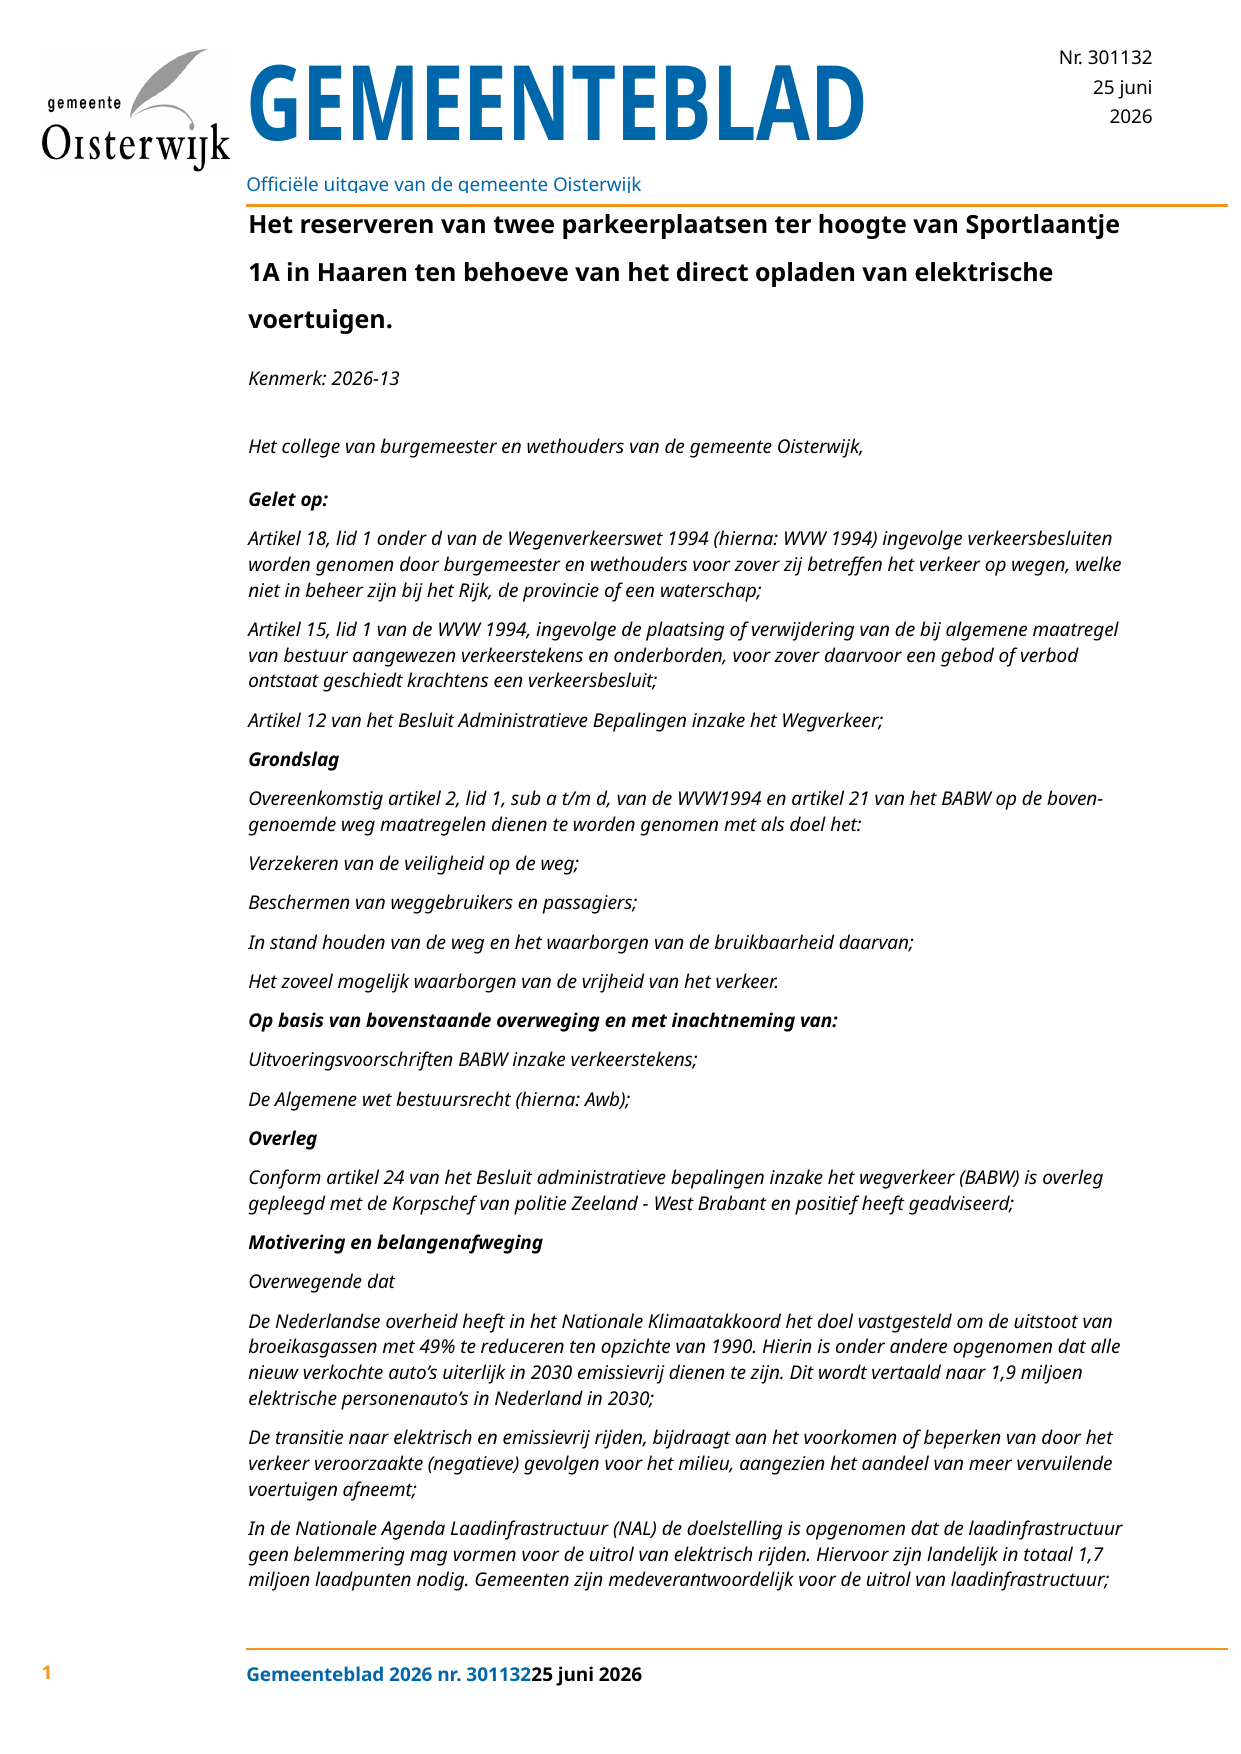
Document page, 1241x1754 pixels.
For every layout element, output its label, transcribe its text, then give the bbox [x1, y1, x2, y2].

text Kenmerk: 2026-13 [248, 366, 1152, 391]
text Op basis van bovenstaande overweging en met inachtneming van: [248, 1007, 1152, 1033]
text Artikel 12 van het Besluit Administratieve Bepalingen inzake het Wegverkeer; [248, 707, 1152, 732]
picture [41, 47, 231, 172]
text Verzekeren van de veiligheid op de weg; [248, 850, 1152, 876]
text De Algemene wet bestuursrecht (hierna: Awb); [248, 1086, 1152, 1112]
text Conform artikel 24 van het Besluit administratieve bepalingen inzake het wegverkeer (BABW) is overleg gepleegd met de Korpschef van politie Zeeland - West Brabant en positief heeft geadviseerd; [248, 1164, 1152, 1216]
text Grondslag [248, 746, 1152, 772]
text Motivering en belangenafweging [248, 1229, 1152, 1255]
text Uitvoeringsvoorschriften BABW inzake verkeerstekens; [248, 1047, 1152, 1072]
text De Nederlandse overheid heeft in het Nationale Klimaatakkoord het doel vastgesteld om de uitstoot van broeikasgassen met 49% te reduceren ten opzichte van 1990. Hierin is onder andere opgenomen dat alle nieuw verkochte auto’s uiterlijk in 2030 emissievrij dienen te zijn. Dit wordt vertaald naar 1,9 miljoen elektrische personenauto’s in Nederland in 2030; [248, 1308, 1152, 1411]
text Overleg [248, 1125, 1152, 1151]
text Overwegende dat [248, 1269, 1152, 1294]
text Beschermen van weggebruikers en passagiers; [248, 889, 1152, 915]
text Het reserveren van twee parkeerplaatsen ter hoogte van Sportlaantje 1A in Haaren ten behoeve van het direct opladen van elektrische voertuigen. [248, 207, 1152, 336]
text In de Nationale Agenda Laadinfrastructuur (NAL) de doelstelling is opgenomen dat de laadinfrastructuur geen belemmering mag vormen voor de uitrol van elektrisch rijden. Hiervoor zijn landelijk in totaal 1,7 miljoen laadpunten nodig. Gemeenten zijn medeverantwoordelijk voor de uitrol van laadinfrastructuur; [248, 1515, 1152, 1592]
text Het zoveel mogelijk waarborgen van de vrijheid van het verkeer. [248, 968, 1152, 994]
text Overeenkomstig artikel 2, lid 1, sub a t/m d, van de WVW1994 en artikel 21 van het BABW op de boven- genoemde weg maatregelen dienen te worden genomen met als doel het: [248, 785, 1152, 837]
text Gelet op: [248, 486, 1152, 512]
text In stand houden van de weg en het waarborgen van de bruikbaarheid daarvan; [248, 929, 1152, 954]
text Artikel 18, lid 1 onder d van de Wegenverkeerswet 1994 (hierna: WVW 1994) ingevolge verkeersbesluiten worden genomen door burgemeester en wethouders voor zover zij betreffen het verkeer op wegen, welke niet in beheer zijn bij het Rijk, de provincie of een waterschap; [248, 525, 1152, 602]
text De transitie naar elektrisch en emissievrij rijden, bijdraagt aan het voorkomen of beperken van door het verkeer veroorzaakte (negatieve) gevolgen voor het milieu, aangezien het aandeel van meer vervuilende voertuigen afneemt; [248, 1424, 1152, 1502]
text Het college van burgemeester en wethouders van de gemeente Oisterwijk, [248, 433, 1152, 459]
text Artikel 15, lid 1 van de WVW 1994, ingevolge de plaatsing of verwijdering van de bij algemene maatregel van bestuur aangewezen verkeerstekens en onderborden, voor zover daarvoor een gebod of verbod ontstaat geschiedt krachtens een verkeersbesluit; [248, 616, 1152, 693]
